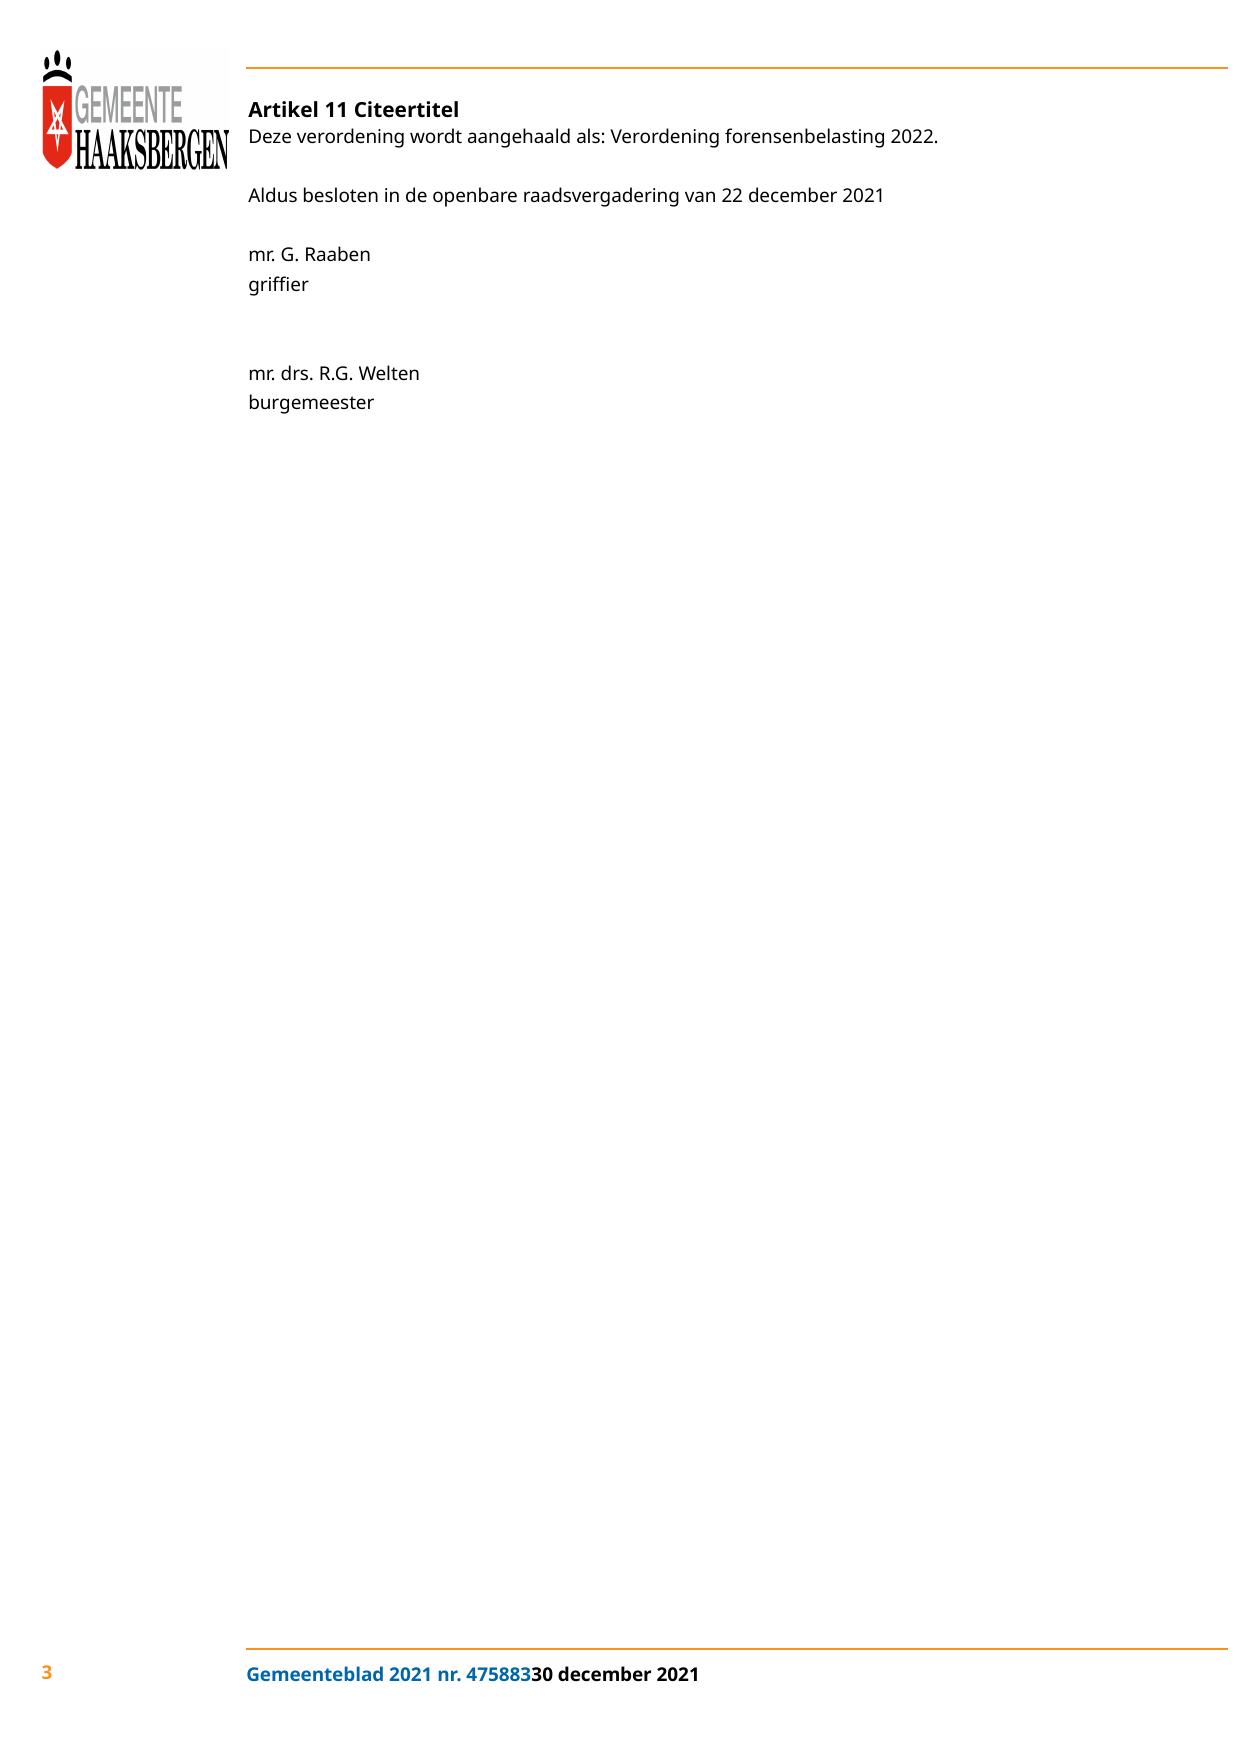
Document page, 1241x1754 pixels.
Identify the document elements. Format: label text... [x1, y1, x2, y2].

text mr. drs. R.G. Welten [248, 360, 1152, 386]
text Deze verordening wordt aangehaald als: Verordening forensenbelasting 2022. [248, 123, 1152, 149]
text mr. G. Raaben [248, 242, 1152, 267]
text Aldus besloten in de openbare raadsvergadering van 22 december 2021 [248, 182, 1152, 208]
picture [41, 47, 231, 172]
text griffier [248, 271, 1152, 297]
text Artikel 11 Citeertitel [248, 95, 1152, 123]
text burgemeester [248, 389, 1152, 415]
